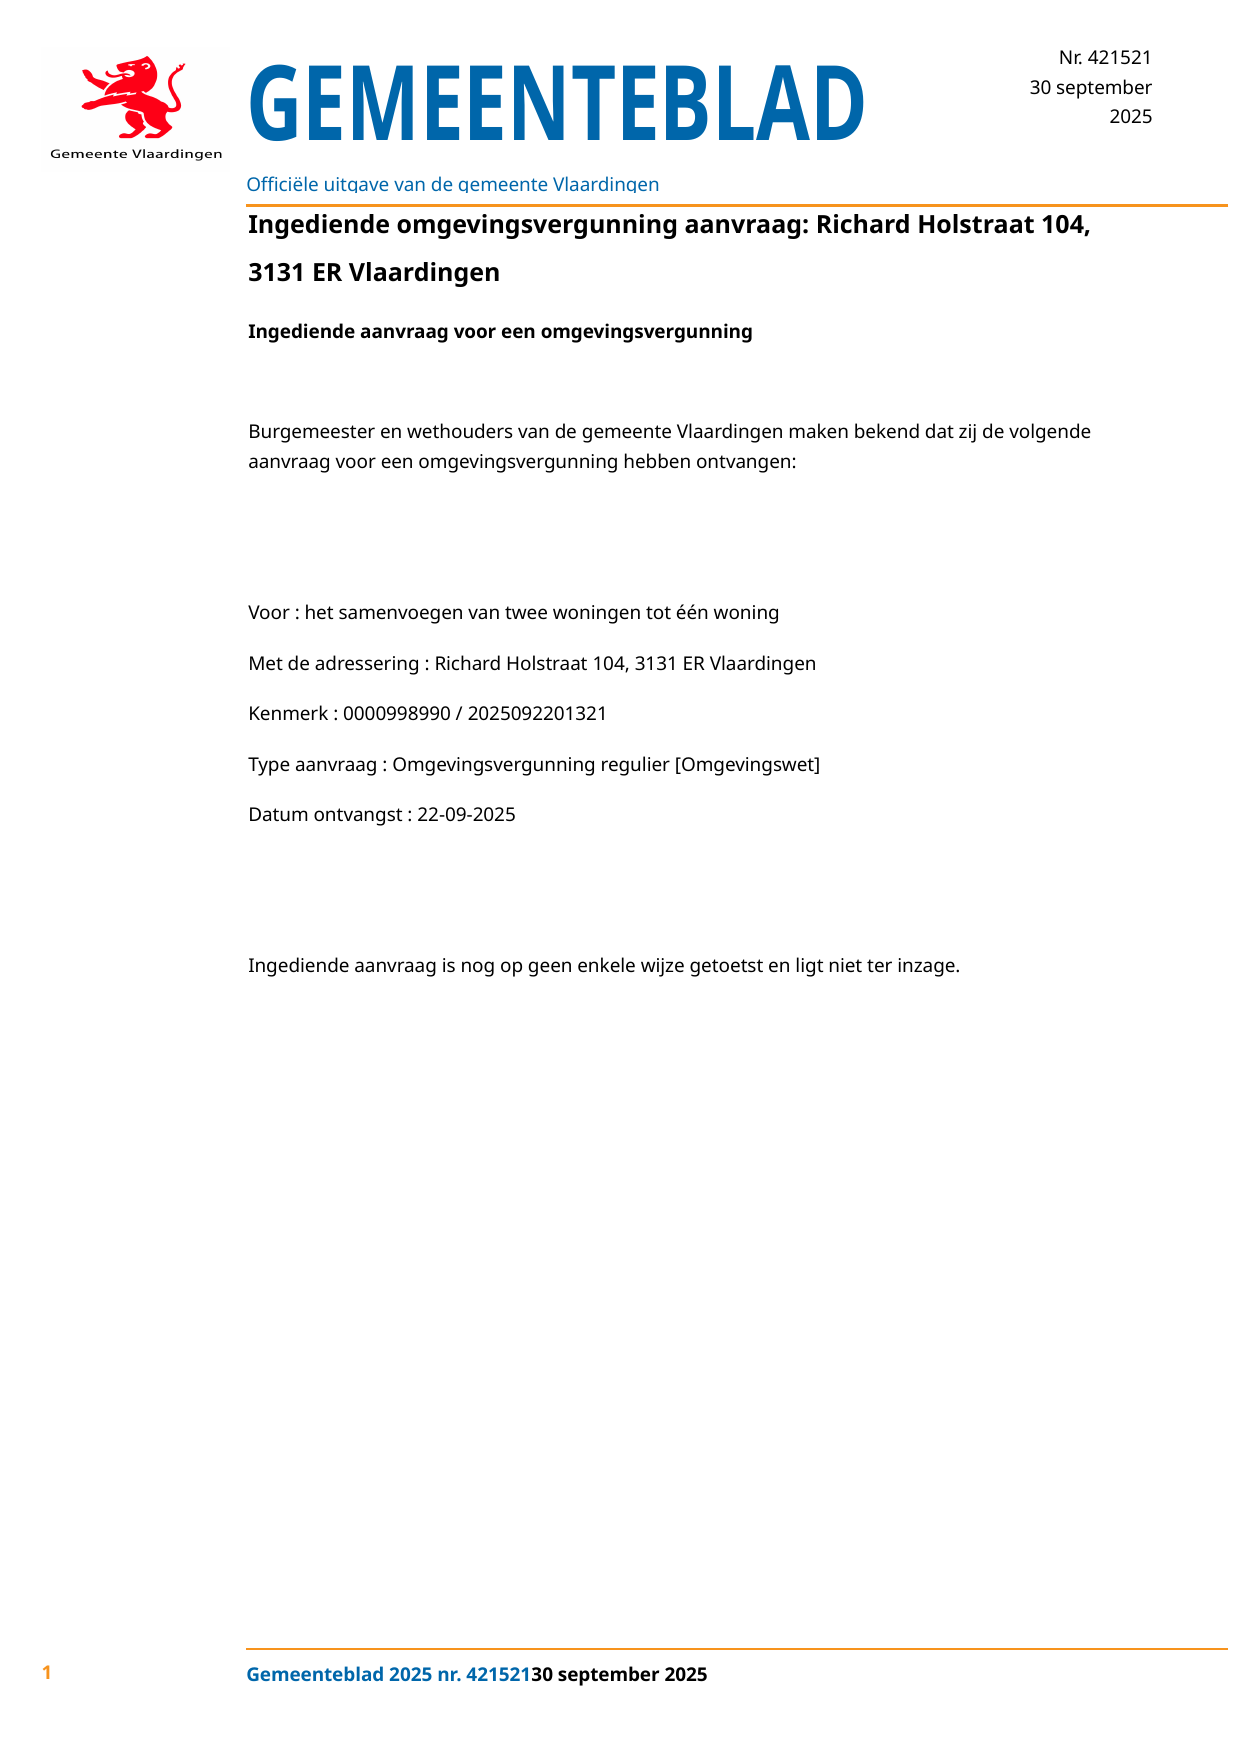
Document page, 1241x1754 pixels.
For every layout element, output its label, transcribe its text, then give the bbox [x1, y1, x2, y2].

text Voor : het samenvoegen van twee woningen tot één woning [248, 599, 1152, 625]
text Datum ontvangst : 22-09-2025 [248, 801, 1152, 827]
text Burgemeester en wethouders van de gemeente Vlaardingen maken bekend dat zij de volgende aanvraag voor een omgevingsvergunning hebben ontvangen: [248, 419, 1152, 474]
text Ingediende aanvraag voor een omgevingsvergunning [248, 318, 1152, 344]
text Met de adressering : Richard Holstraat 104, 3131 ER Vlaardingen [248, 650, 1152, 676]
text Ingediende aanvraag is nog op geen enkele wijze getoetst en ligt niet ter inzage. [248, 952, 1152, 978]
picture [41, 47, 231, 172]
text Kenmerk : 0000998990 / 2025092201321 [248, 700, 1152, 726]
text Ingediende omgevingsvergunning aanvraag: Richard Holstraat 104, 3131 ER Vlaardingen [248, 207, 1152, 288]
text Type aanvraag : Omgevingsvergunning regulier [Omgevingswet] [248, 751, 1152, 777]
